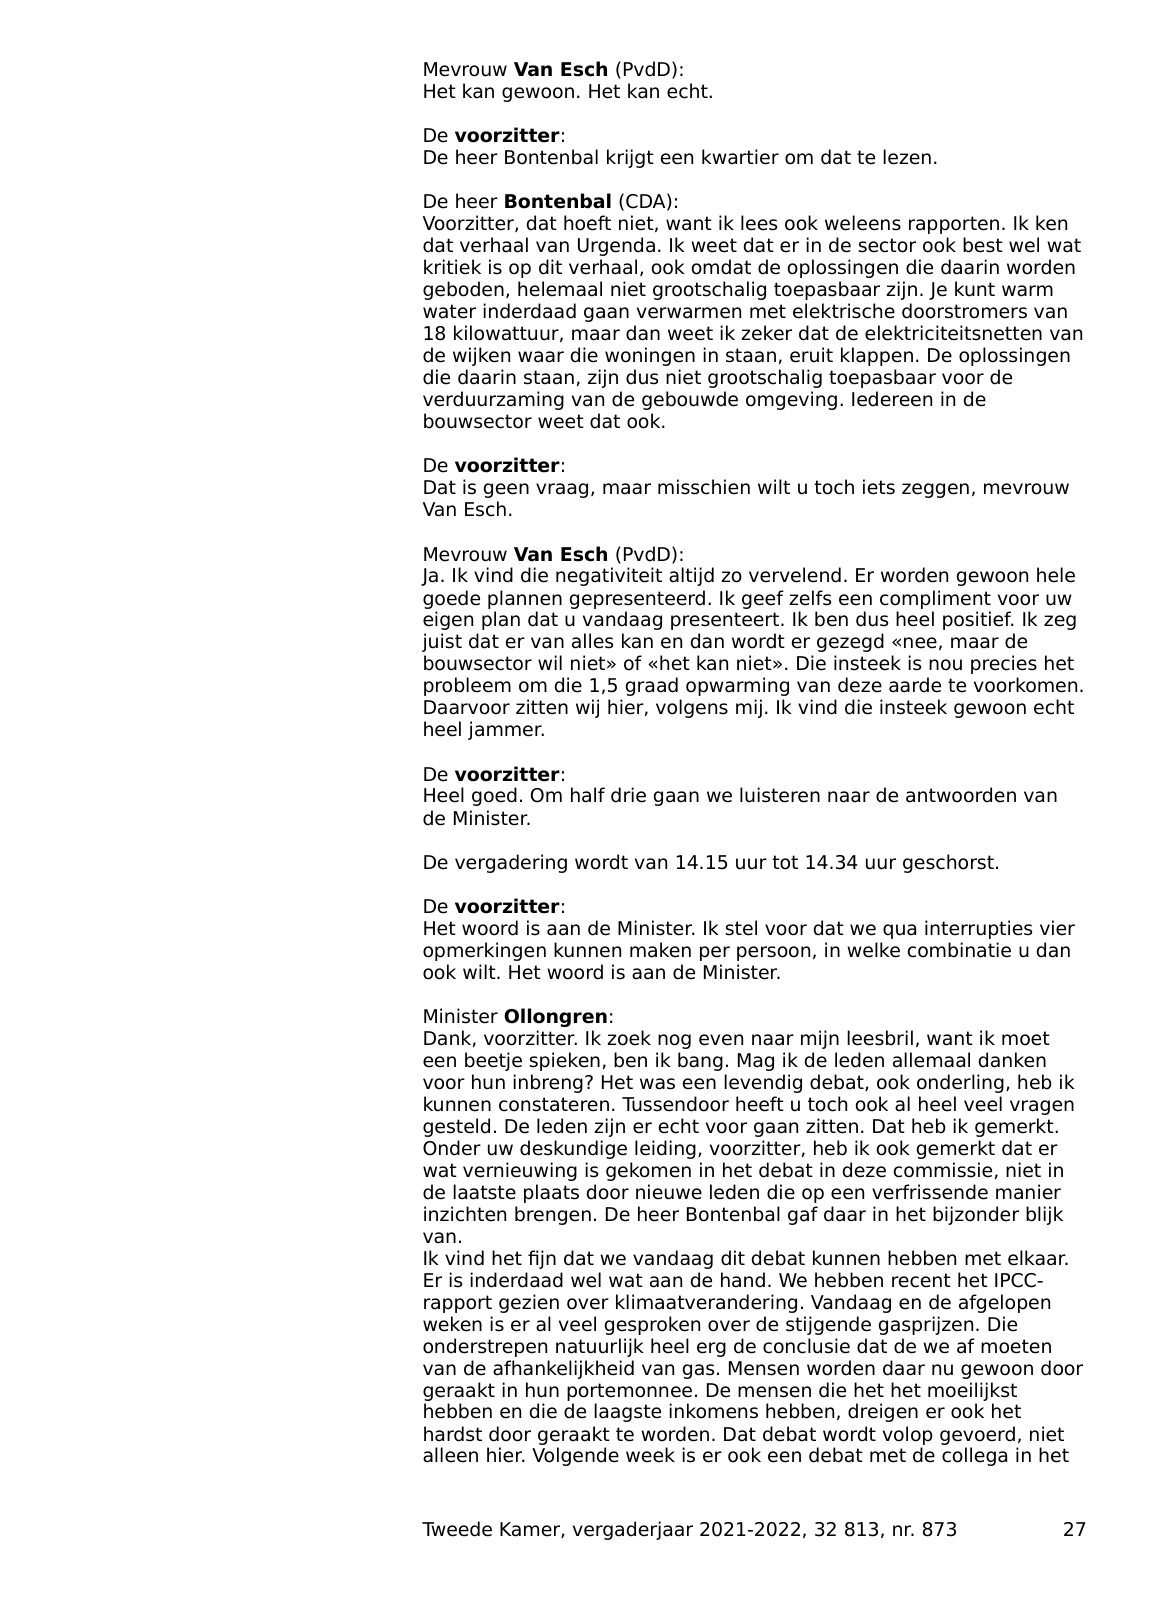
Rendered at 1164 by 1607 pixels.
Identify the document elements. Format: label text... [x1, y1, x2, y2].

text Minister Ollongren: [422, 1006, 1087, 1028]
text De vergadering wordt van 14.15 uur tot 14.34 uur geschorst. [422, 852, 1087, 873]
text De voorzitter: [422, 125, 1087, 147]
text Dank, voorzitter. Ik zoek nog even naar mijn leesbril, want ik moet een beetje spieken, ben ik bang. Mag ik de leden allemaal danken voor hun inbreng? Het was een levendig debat, ook onderling, heb ik kunnen constateren. Tussendoor heeft u toch ook al heel veel vragen gesteld. De leden zijn er echt voor gaan zitten. Dat heb ik gemerkt. Onder uw deskundige leiding, voorzitter, heb ik ook gemerkt dat er wat vernieuwing is gekomen in het debat in deze commissie, niet in de laatste plaats door nieuwe leden die op een verfrissende manier inzichten brengen. De heer Bontenbal gaf daar in het bijzonder blijk van. [422, 1028, 1087, 1248]
text De voorzitter: [422, 763, 1087, 785]
text Ik vind het fijn dat we vandaag dit debat kunnen hebben met elkaar. Er is inderdaad wel wat aan de hand. We hebben recent het IPCC-rapport gezien over klimaatverandering. Vandaag en de afgelopen weken is er al veel gesproken over de stijgende gasprijzen. Die onderstrepen natuurlijk heel erg de conclusie dat de we af moeten van de afhankelijkheid van gas. Mensen worden daar nu gewoon door geraakt in hun portemonnee. De mensen die het het moeilijkst hebben en die de laagste inkomens hebben, dreigen er ook het hardst door geraakt te worden. Dat debat wordt volop gevoerd, niet alleen hier. Volgende week is er ook een debat met de collega in het [422, 1248, 1087, 1467]
text Mevrouw Van Esch (PvdD): [422, 543, 1087, 565]
text De heer Bontenbal krijgt een kwartier om dat te lezen. [422, 147, 1087, 169]
text De voorzitter: [422, 455, 1087, 477]
text Het kan gewoon. Het kan echt. [422, 81, 1087, 103]
text Dat is geen vraag, maar misschien wilt u toch iets zeggen, mevrouw Van Esch. [422, 477, 1087, 521]
text De heer Bontenbal (CDA): [422, 191, 1087, 213]
text De voorzitter: [422, 896, 1087, 918]
text Het woord is aan de Minister. Ik stel voor dat we qua interrupties vier opmerkingen kunnen maken per persoon, in welke combinatie u dan ook wilt. Het woord is aan de Minister. [422, 918, 1087, 984]
text Mevrouw Van Esch (PvdD): [422, 59, 1087, 81]
text Ja. Ik vind die negativiteit altijd zo vervelend. Er worden gewoon hele goede plannen gepresenteerd. Ik geef zelfs een compliment voor uw eigen plan dat u vandaag presenteert. Ik ben dus heel positief. Ik zeg juist dat er van alles kan en dan wordt er gezegd «nee, maar de bouwsector wil niet» of «het kan niet». Die insteek is nou precies het probleem om die 1,5 graad opwarming van deze aarde te voorkomen. Daarvoor zitten wij hier, volgens mij. Ik vind die insteek gewoon echt heel jammer. [422, 565, 1087, 741]
text Heel goed. Om half drie gaan we luisteren naar de antwoorden van de Minister. [422, 785, 1087, 829]
text Voorzitter, dat hoeft niet, want ik lees ook weleens rapporten. Ik ken dat verhaal van Urgenda. Ik weet dat er in de sector ook best wel wat kritiek is op dit verhaal, ook omdat de oplossingen die daarin worden geboden, helemaal niet grootschalig toepasbaar zijn. Je kunt warm water inderdaad gaan verwarmen met elektrische doorstromers van 18 kilowattuur, maar dan weet ik zeker dat de elektriciteitsnetten van de wijken waar die woningen in staan, eruit klappen. De oplossingen die daarin staan, zijn dus niet grootschalig toepasbaar voor de verduurzaming van de gebouwde omgeving. Iedereen in de bouwsector weet dat ook. [422, 213, 1087, 433]
